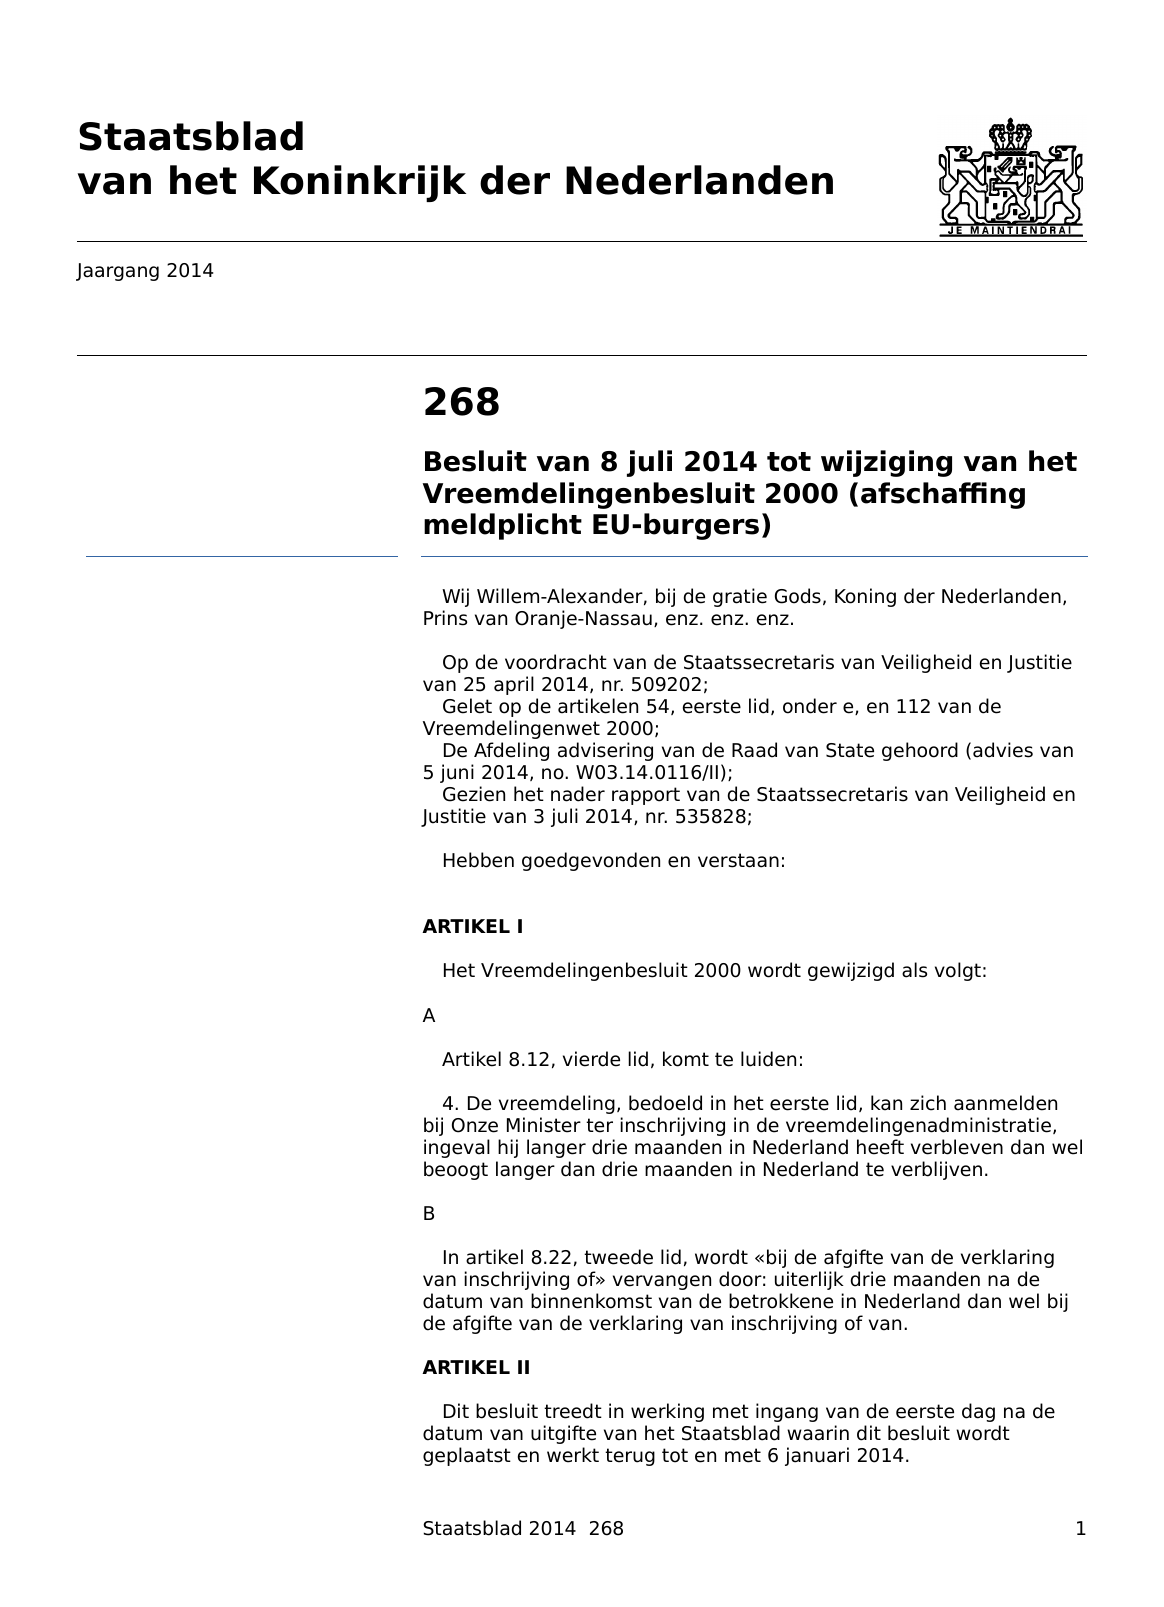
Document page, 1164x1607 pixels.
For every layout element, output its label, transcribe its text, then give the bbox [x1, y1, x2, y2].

text Artikel 8.12, vierde lid, komt te luiden: [422, 1049, 1087, 1071]
table_header [886, 100, 1087, 241]
text Dit besluit treedt in werking met ingang van de eerste dag na de datum van uitgifte van het Staatsblad waarin dit besluit wordt geplaatst en werkt terug tot en met 6 januari 2014. [422, 1401, 1087, 1467]
text Gezien het nader rapport van de Staatssecretaris van Veiligheid en Justitie van 3 juli 2014, nr. 535828; [422, 784, 1087, 828]
subtitle ARTIKEL I [422, 916, 1087, 938]
text Hebben goedgevonden en verstaan: [422, 850, 1087, 872]
picture [936, 115, 1087, 240]
text Gelet op de artikelen 54, eerste lid, onder e, en 112 van de Vreemdelingenwet 2000; [422, 696, 1087, 740]
text Wij Willem-Alexander, bij de gratie Gods, Koning der Nederlanden, Prins van Oranje-Nassau, enz. enz. enz. [422, 586, 1087, 629]
text B [422, 1203, 1087, 1225]
text A [422, 1004, 1087, 1026]
text Besluit van 8 juli 2014 tot wijziging van het Vreemdelingenbesluit 2000 (afschaffing meldplicht EU-burgers) [422, 447, 1087, 541]
table_cell Jaargang 2014 [77, 242, 1087, 355]
text Het Vreemdelingenbesluit 2000 wordt gewijzigd als volgt: [422, 960, 1087, 982]
subtitle 268 [422, 381, 1087, 424]
subtitle ARTIKEL II [422, 1357, 1087, 1379]
table_header Staatsblad van het Koninkrijk der Nederlanden [77, 100, 886, 241]
text Op de voordracht van de Staatssecretaris van Veiligheid en Justitie van 25 april 2014, nr. 509202; [422, 652, 1087, 696]
text In artikel 8.22, tweede lid, wordt «bij de afgifte van de verklaring van inschrijving of» vervangen door: uiterlijk drie maanden na de datum van binnenkomst van de betrokkene in Nederland dan wel bij de afgifte van de verklaring van inschrijving of van. [422, 1247, 1087, 1335]
text 4. De vreemdeling, bedoeld in het eerste lid, kan zich aanmelden bij Onze Minister ter inschrijving in de vreemdelingenadministratie, ingeval hij langer drie maanden in Nederland heeft verbleven dan wel beoogt langer dan drie maanden in Nederland te verblijven. [422, 1093, 1087, 1181]
text De Afdeling advisering van de Raad van State gehoord (advies van 5 juni 2014, no. W03.14.0116/II); [422, 740, 1087, 784]
